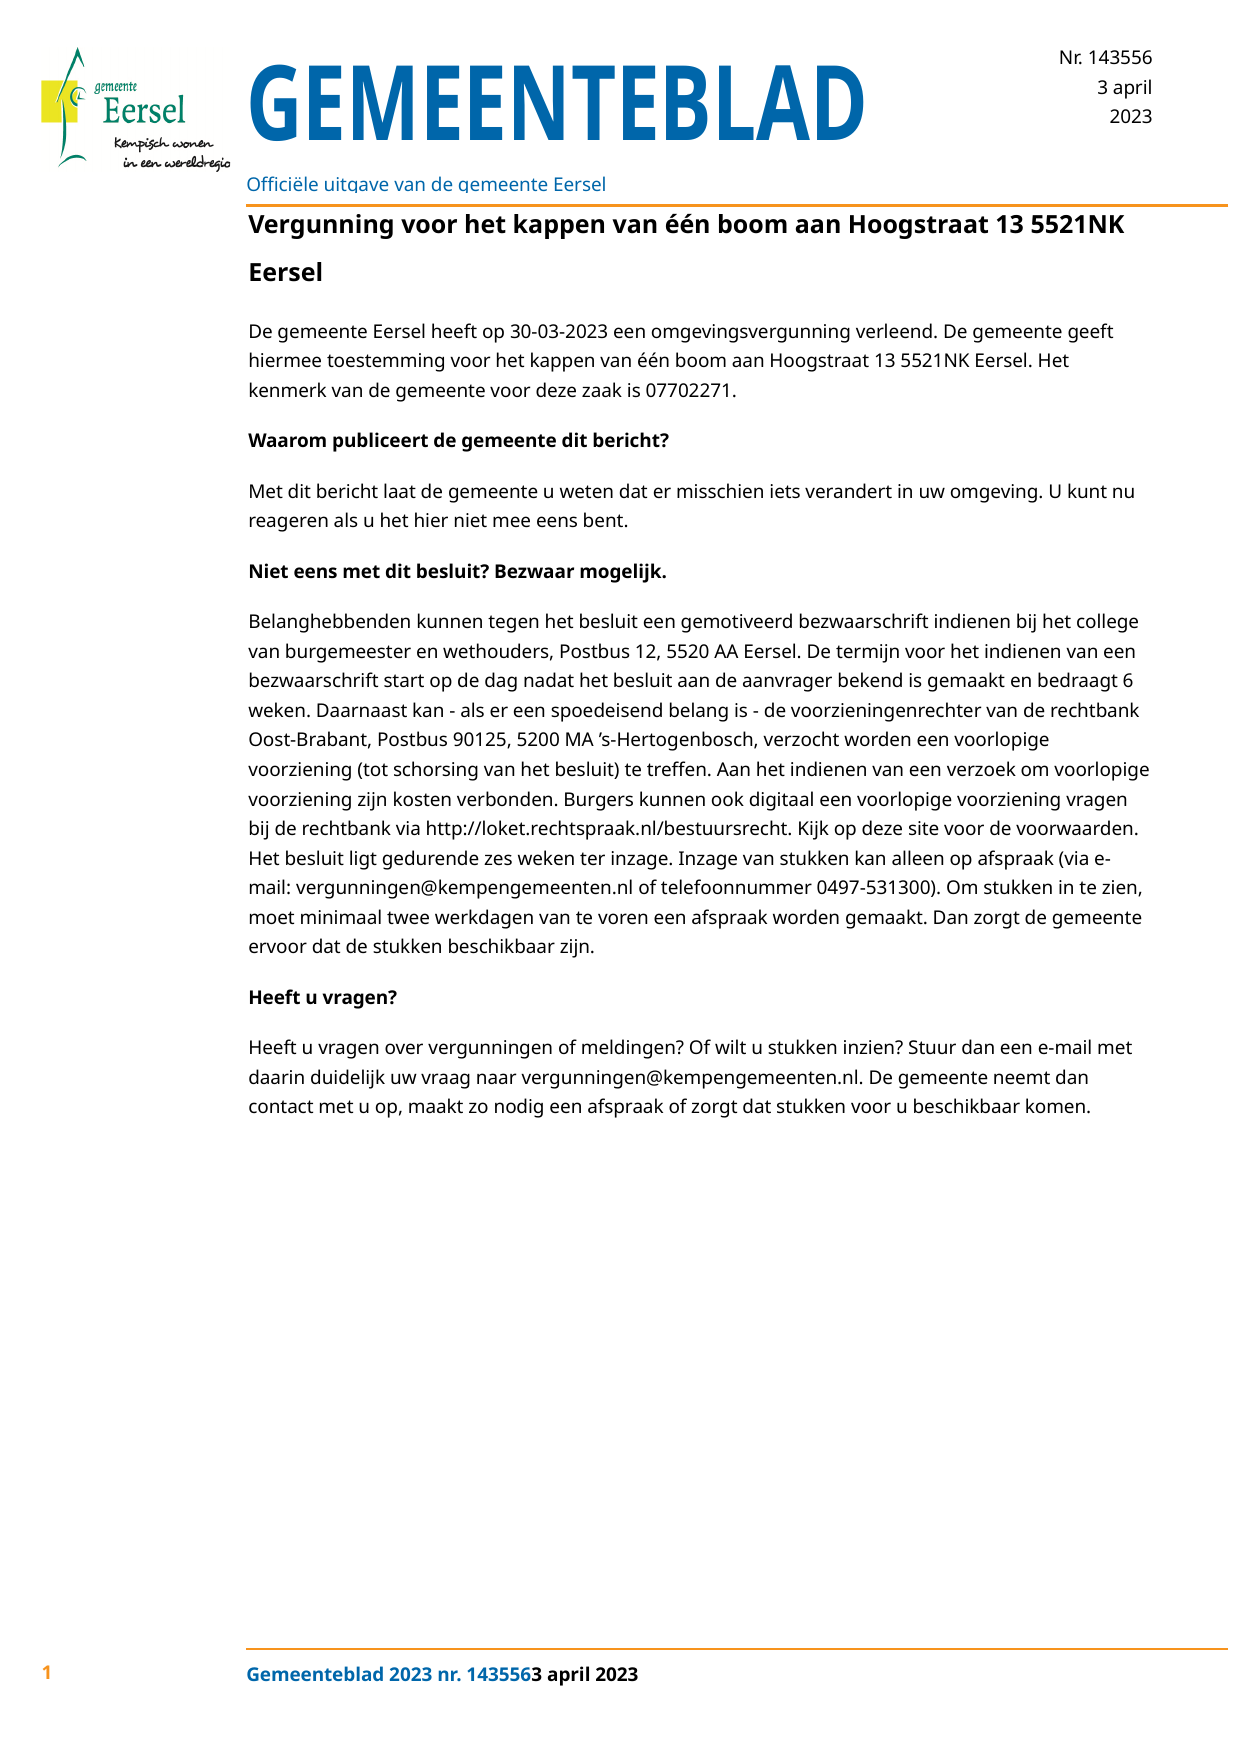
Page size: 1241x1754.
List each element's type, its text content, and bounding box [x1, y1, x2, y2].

text Niet eens met dit besluit? Bezwaar mogelijk. [248, 558, 1152, 584]
text Vergunning voor het kappen van één boom aan Hoogstraat 13 5521NK Eersel [248, 207, 1152, 288]
text Waarom publiceert de gemeente dit bericht? [248, 427, 1152, 453]
text Met dit bericht laat de gemeente u weten dat er misschien iets verandert in uw omgeving. U kunt nu reageren als u het hier niet mee eens bent. [248, 478, 1152, 533]
text De gemeente Eersel heeft op 30-03-2023 een omgevingsvergunning verleend. De gemeente geeft hiermee toestemming voor het kappen van één boom aan Hoogstraat 13 5521NK Eersel. Het kenmerk van de gemeente voor deze zaak is 07702271. [248, 318, 1152, 403]
text Heeft u vragen over vergunningen of meldingen? Of wilt u stukken inzien? Stuur dan een e-mail met daarin duidelijk uw vraag naar vergunningen@kempengemeenten.nl. De gemeente neemt dan contact met u op, maakt zo nodig een afspraak of zorgt dat stukken voor u beschikbaar komen. [248, 1034, 1152, 1119]
text Belanghebbenden kunnen tegen het besluit een gemotiveerd bezwaarschrift indienen bij het college van burgemeester en wethouders, Postbus 12, 5520 AA Eersel. De termijn voor het indienen van een bezwaarschrift start op de dag nadat het besluit aan de aanvrager bekend is gemaakt en bedraagt 6 weken. Daarnaast kan - als er een spoedeisend belang is - de voorzieningenrechter van de rechtbank Oost-Brabant, Postbus 90125, 5200 MA ’s-Hertogenbosch, verzocht worden een voorlopige voorziening (tot schorsing van het besluit) te treffen. Aan het indienen van een verzoek om voorlopige voorziening zijn kosten verbonden. Burgers kunnen ook digitaal een voorlopige voorziening vragen bij de rechtbank via http://loket.rechtspraak.nl/bestuursrecht. Kijk op deze site voor de voorwaarden. Het besluit ligt gedurende zes weken ter inzage. Inzage van stukken kan alleen op afspraak (via e-mail: vergunningen@kempengemeenten.nl of telefoonnummer 0497-531300). Om stukken in te zien, moet minimaal twee werkdagen van te voren een afspraak worden gemaakt. Dan zorgt de gemeente ervoor dat de stukken beschikbaar zijn. [248, 608, 1152, 959]
text Heeft u vragen? [248, 984, 1152, 1010]
picture [41, 47, 231, 172]
